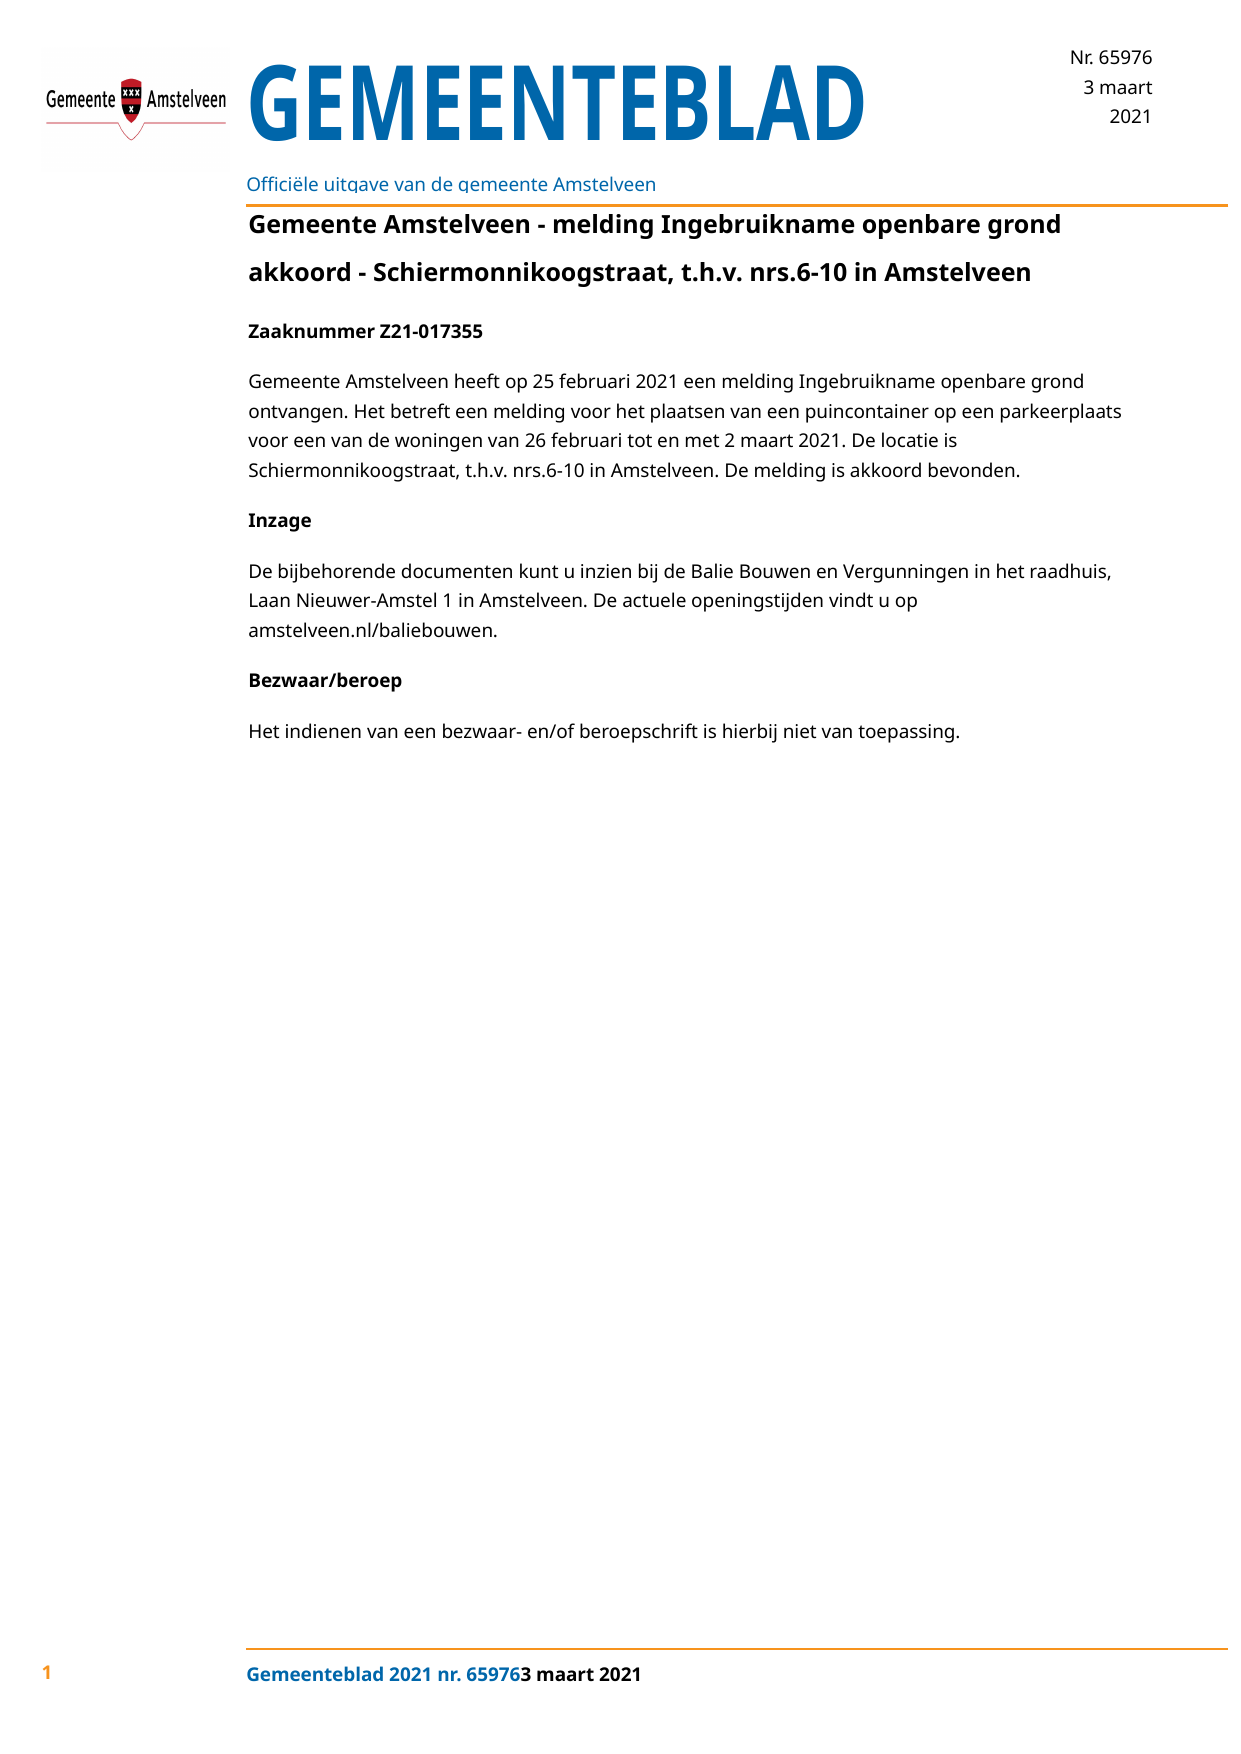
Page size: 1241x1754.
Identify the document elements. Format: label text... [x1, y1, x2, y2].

text Gemeente Amstelveen - melding Ingebruikname openbare grond akkoord - Schiermonnikoogstraat, t.h.v. nrs.6-10 in Amstelveen [248, 207, 1152, 288]
text Bezwaar/beroep [248, 667, 1152, 693]
text Zaaknummer Z21-017355 [248, 318, 1152, 344]
text Inzage [248, 507, 1152, 533]
picture [41, 47, 231, 172]
text Gemeente Amstelveen heeft op 25 februari 2021 een melding Ingebruikname openbare grond ontvangen. Het betreft een melding voor het plaatsen van een puincontainer op een parkeerplaats voor een van de woningen van 26 februari tot en met 2 maart 2021. De locatie is Schiermonnikoogstraat, t.h.v. nrs.6-10 in Amstelveen. De melding is akkoord bevonden. [248, 368, 1152, 483]
text Het indienen van een bezwaar- en/of beroepschrift is hierbij niet van toepassing. [248, 718, 1152, 744]
text De bijbehorende documenten kunt u inzien bij de Balie Bouwen en Vergunningen in het raadhuis, Laan Nieuwer-Amstel 1 in Amstelveen. De actuele openingstijden vindt u op amstelveen.nl/baliebouwen. [248, 558, 1152, 643]
